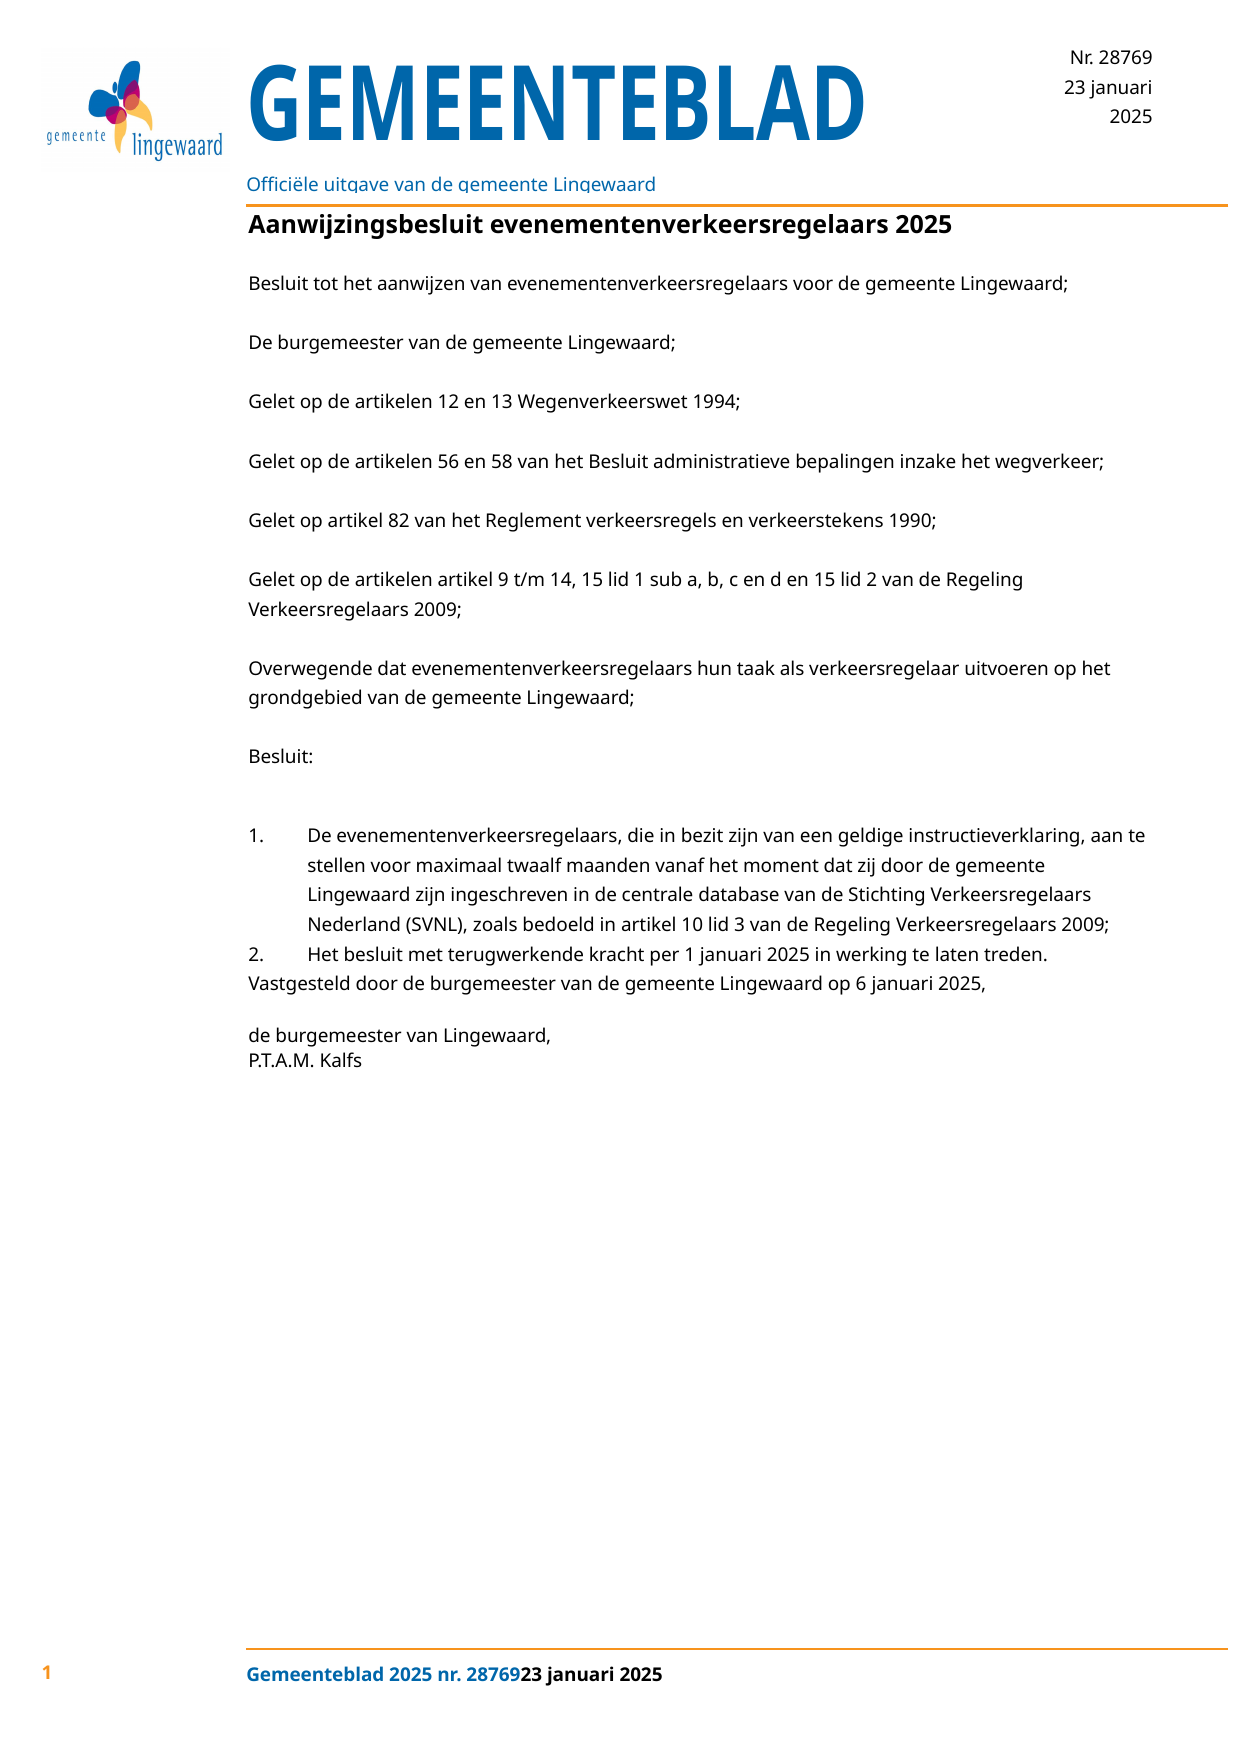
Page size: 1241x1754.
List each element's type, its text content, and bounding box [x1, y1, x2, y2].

list Het besluit met terugwerkende kracht per 1 januari 2025 in werking te laten treden. [248, 941, 1152, 967]
text Gelet op artikel 82 van het Reglement verkeersregels en verkeerstekens 1990; [248, 507, 1152, 533]
text Gelet op de artikelen 12 en 13 Wegenverkeerswet 1994; [248, 389, 1152, 414]
text Overwegende dat evenementenverkeersregelaars hun taak als verkeersregelaar uitvoeren op het grondgebied van de gemeente Lingewaard; [248, 655, 1152, 710]
text Gelet op de artikelen artikel 9 t/m 14, 15 lid 1 sub a, b, c en d en 15 lid 2 van de Regeling Verkeersregelaars 2009; [248, 566, 1152, 621]
text Aanwijzingsbesluit evenementenverkeersregelaars 2025 [248, 207, 1152, 241]
text P.T.A.M. Kalfs [248, 1048, 1152, 1073]
text Gelet op de artikelen 56 en 58 van het Besluit administratieve bepalingen inzake het wegverkeer; [248, 448, 1152, 473]
picture [41, 47, 231, 172]
text Vastgesteld door de burgemeester van de gemeente Lingewaard op 6 januari 2025, [248, 970, 1152, 996]
list De evenementenverkeersregelaars, die in bezit zijn van een geldige instructieverklaring, aan te stellen voor maximaal twaalf maanden vanaf het moment dat zij door de gemeente Lingewaard zijn ingeschreven in de centrale database van de Stichting Verkeersregelaars Nederland (SVNL), zoals bedoeld in artikel 10 lid 3 van de Regeling Verkeersregelaars 2009; [248, 822, 1152, 937]
text Besluit: [248, 744, 1152, 769]
text Besluit tot het aanwijzen van evenementenverkeersregelaars voor de gemeente Lingewaard; [248, 270, 1152, 296]
text De burgemeester van de gemeente Lingewaard; [248, 329, 1152, 355]
text de burgemeester van Lingewaard, [248, 1022, 1152, 1048]
